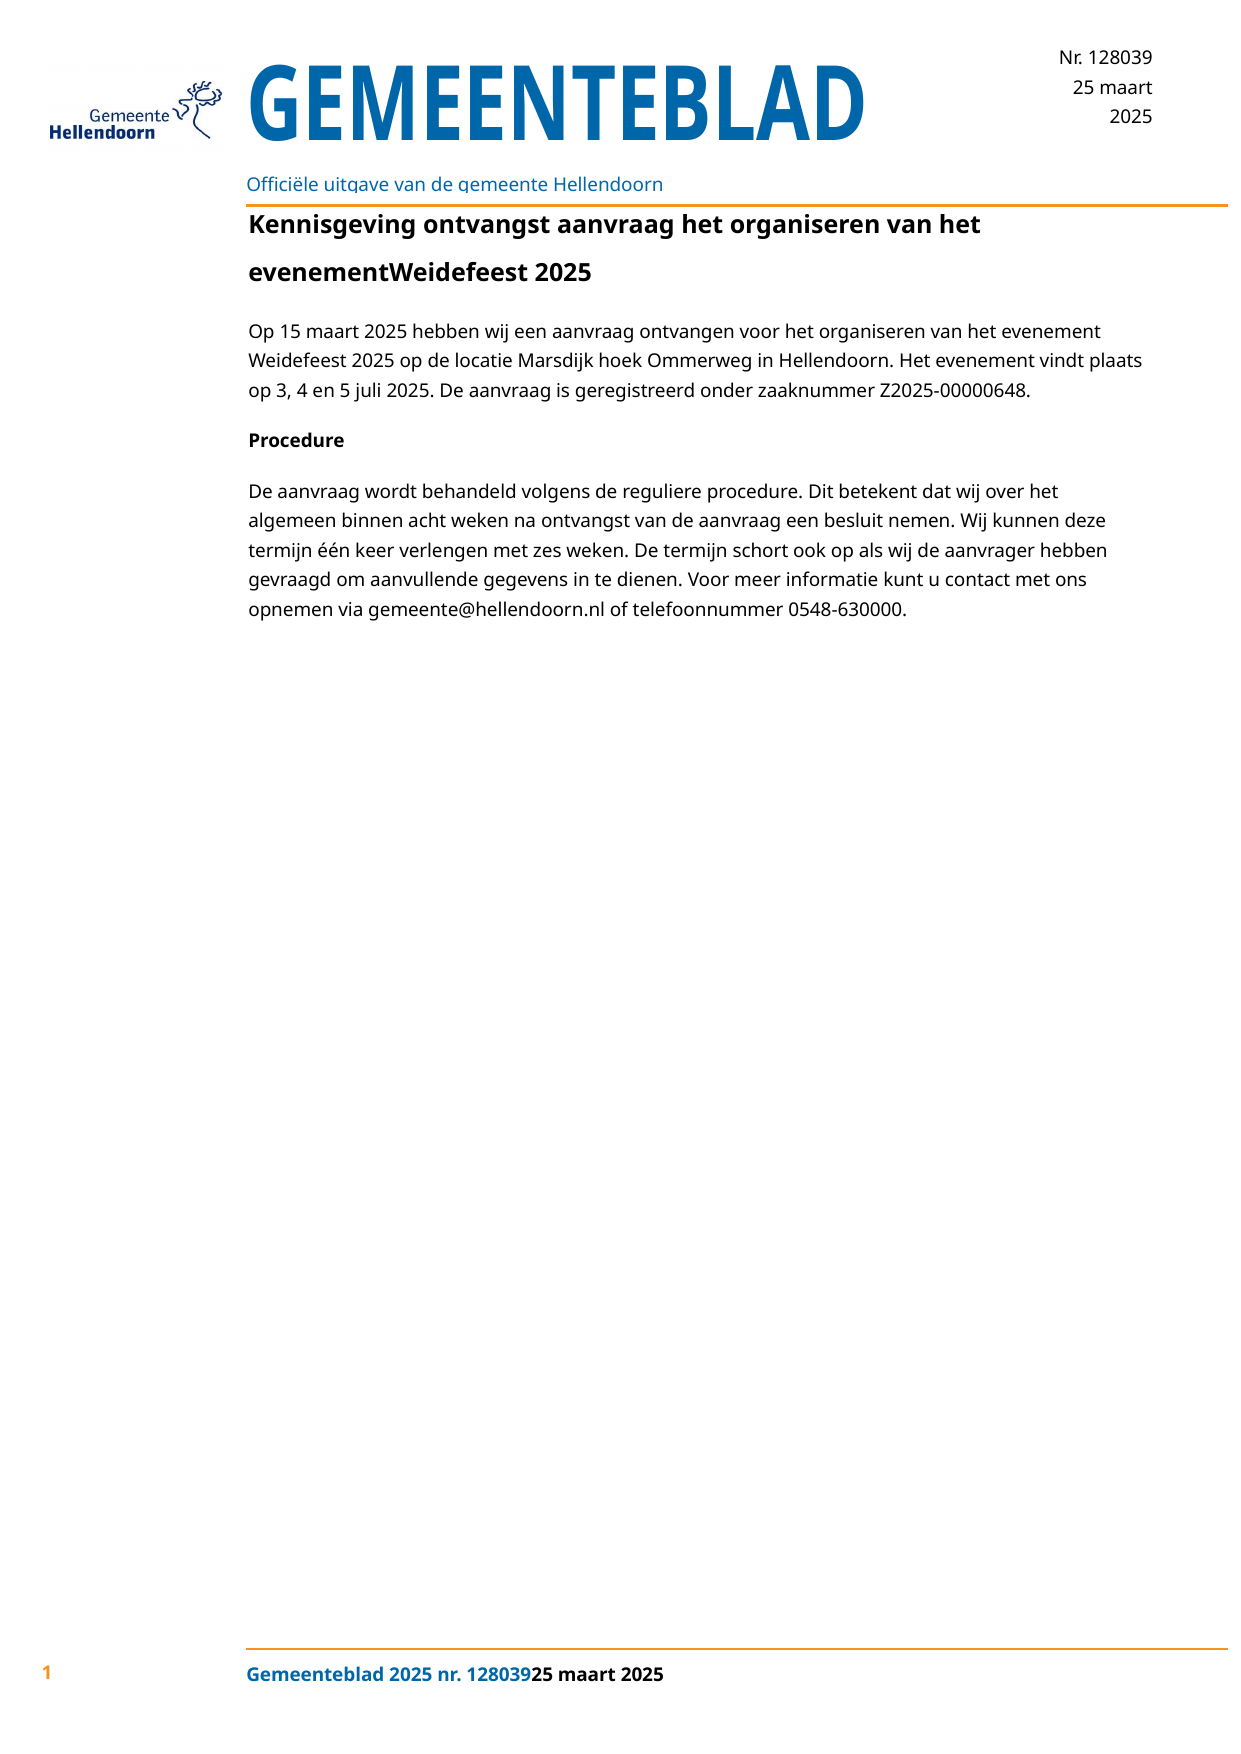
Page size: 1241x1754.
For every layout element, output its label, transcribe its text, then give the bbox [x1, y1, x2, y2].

picture [41, 47, 231, 172]
text Op 15 maart 2025 hebben wij een aanvraag ontvangen voor het organiseren van het evenement Weidefeest 2025 op de locatie Marsdijk hoek Ommerweg in Hellendoorn. Het evenement vindt plaats op 3, 4 en 5 juli 2025. De aanvraag is geregistreerd onder zaaknummer Z2025-00000648. [248, 318, 1152, 403]
text De aanvraag wordt behandeld volgens de reguliere procedure. Dit betekent dat wij over het algemeen binnen acht weken na ontvangst van de aanvraag een besluit nemen. Wij kunnen deze termijn één keer verlengen met zes weken. De termijn schort ook op als wij de aanvrager hebben gevraagd om aanvullende gegevens in te dienen. Voor meer informatie kunt u contact met ons opnemen via gemeente@hellendoorn.nl of telefoonnummer 0548-630000. [248, 478, 1152, 622]
text Procedure [248, 427, 1152, 453]
text Kennisgeving ontvangst aanvraag het organiseren van het evenementWeidefeest 2025 [248, 207, 1152, 288]
